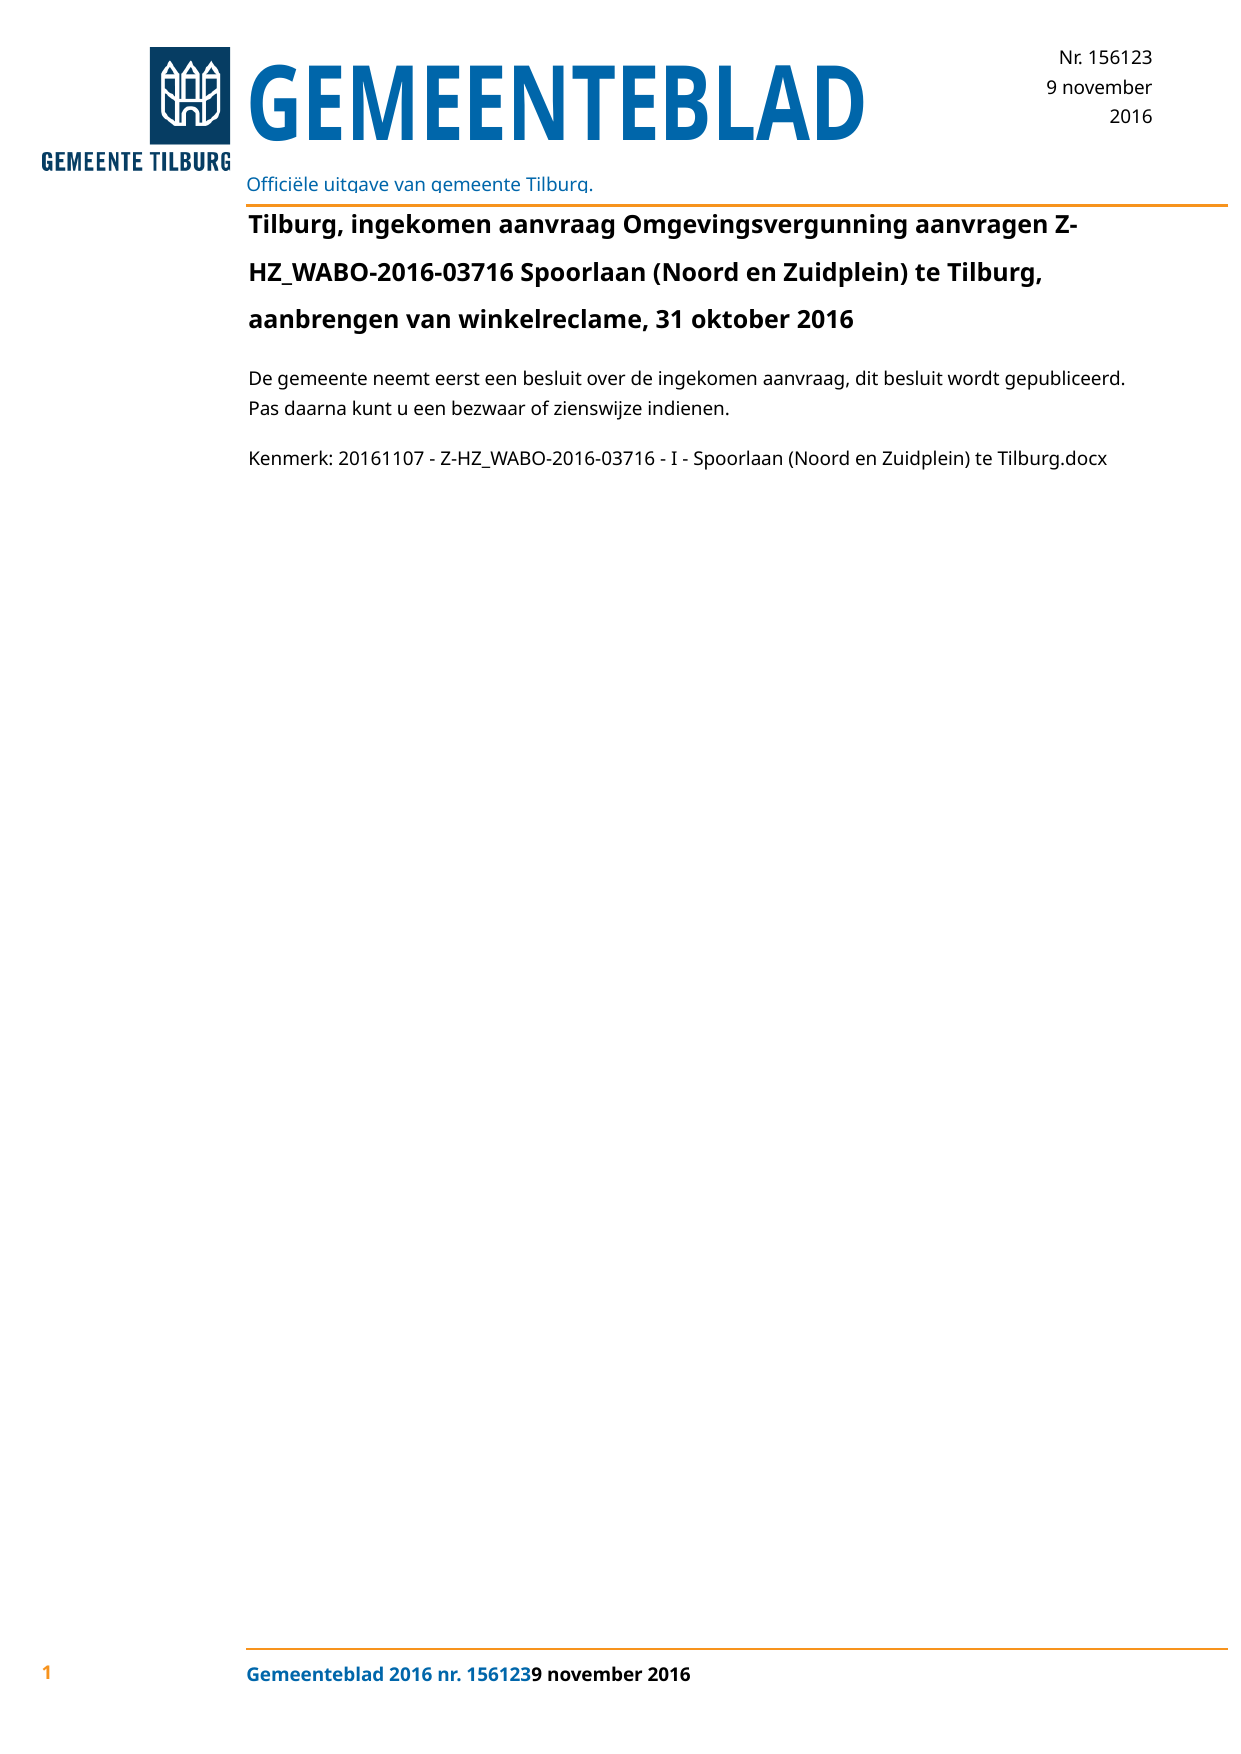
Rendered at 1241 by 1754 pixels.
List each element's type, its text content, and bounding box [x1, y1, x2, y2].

text Kenmerk: 20161107 - Z-HZ_WABO-2016-03716 - I - Spoorlaan (Noord en Zuidplein) te Tilburg.docx [248, 446, 1152, 471]
text De gemeente neemt eerst een besluit over de ingekomen aanvraag, dit besluit wordt gepubliceerd. Pas daarna kunt u een bezwaar of zienswijze indienen. [248, 366, 1152, 421]
picture [41, 47, 231, 172]
text Tilburg, ingekomen aanvraag Omgevingsvergunning aanvragen Z-HZ_WABO-2016-03716 Spoorlaan (Noord en Zuidplein) te Tilburg, aanbrengen van winkelreclame, 31 oktober 2016 [248, 207, 1152, 336]
